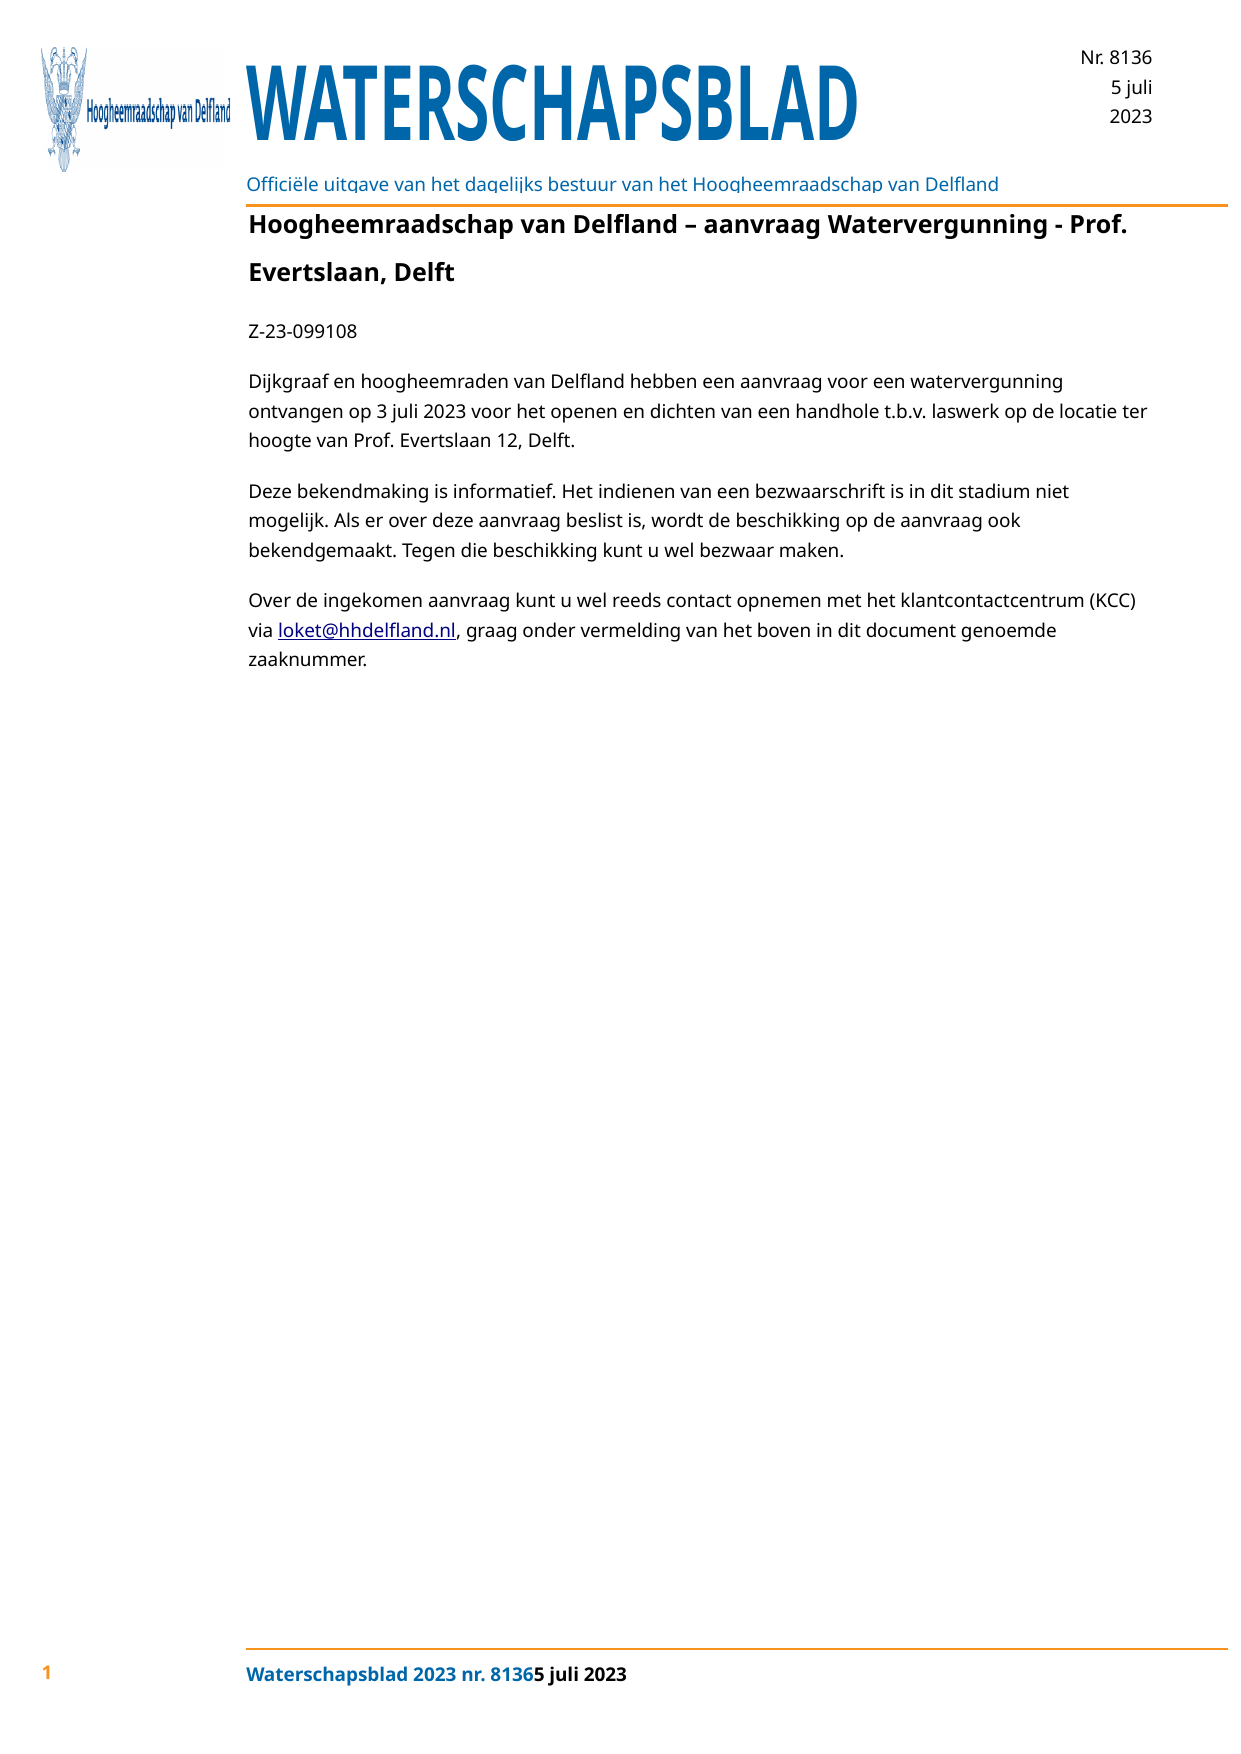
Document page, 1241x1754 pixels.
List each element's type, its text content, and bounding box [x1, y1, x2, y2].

text Dijkgraaf en hoogheemraden van Delfland hebben een aanvraag voor een watervergunning ontvangen op 3 juli 2023 voor het openen en dichten van een handhole t.b.v. laswerk op de locatie ter hoogte van Prof. Evertslaan 12, Delft. [248, 368, 1152, 453]
text Over de ingekomen aanvraag kunt u wel reeds contact opnemen met het klantcontactcentrum (KCC) via loket@hhdelfland.nl, graag onder vermelding van het boven in dit document genoemde zaaknummer. [248, 587, 1152, 672]
text Hoogheemraadschap van Delfland – aanvraag Watervergunning - Prof. Evertslaan, Delft [248, 207, 1152, 288]
text Z-23-099108 [248, 318, 1152, 344]
picture [41, 47, 231, 172]
text Deze bekendmaking is informatief. Het indienen van een bezwaarschrift is in dit stadium niet mogelijk. Als er over deze aanvraag beslist is, wordt de beschikking op de aanvraag ook bekendgemaakt. Tegen die beschikking kunt u wel bezwaar maken. [248, 478, 1152, 563]
